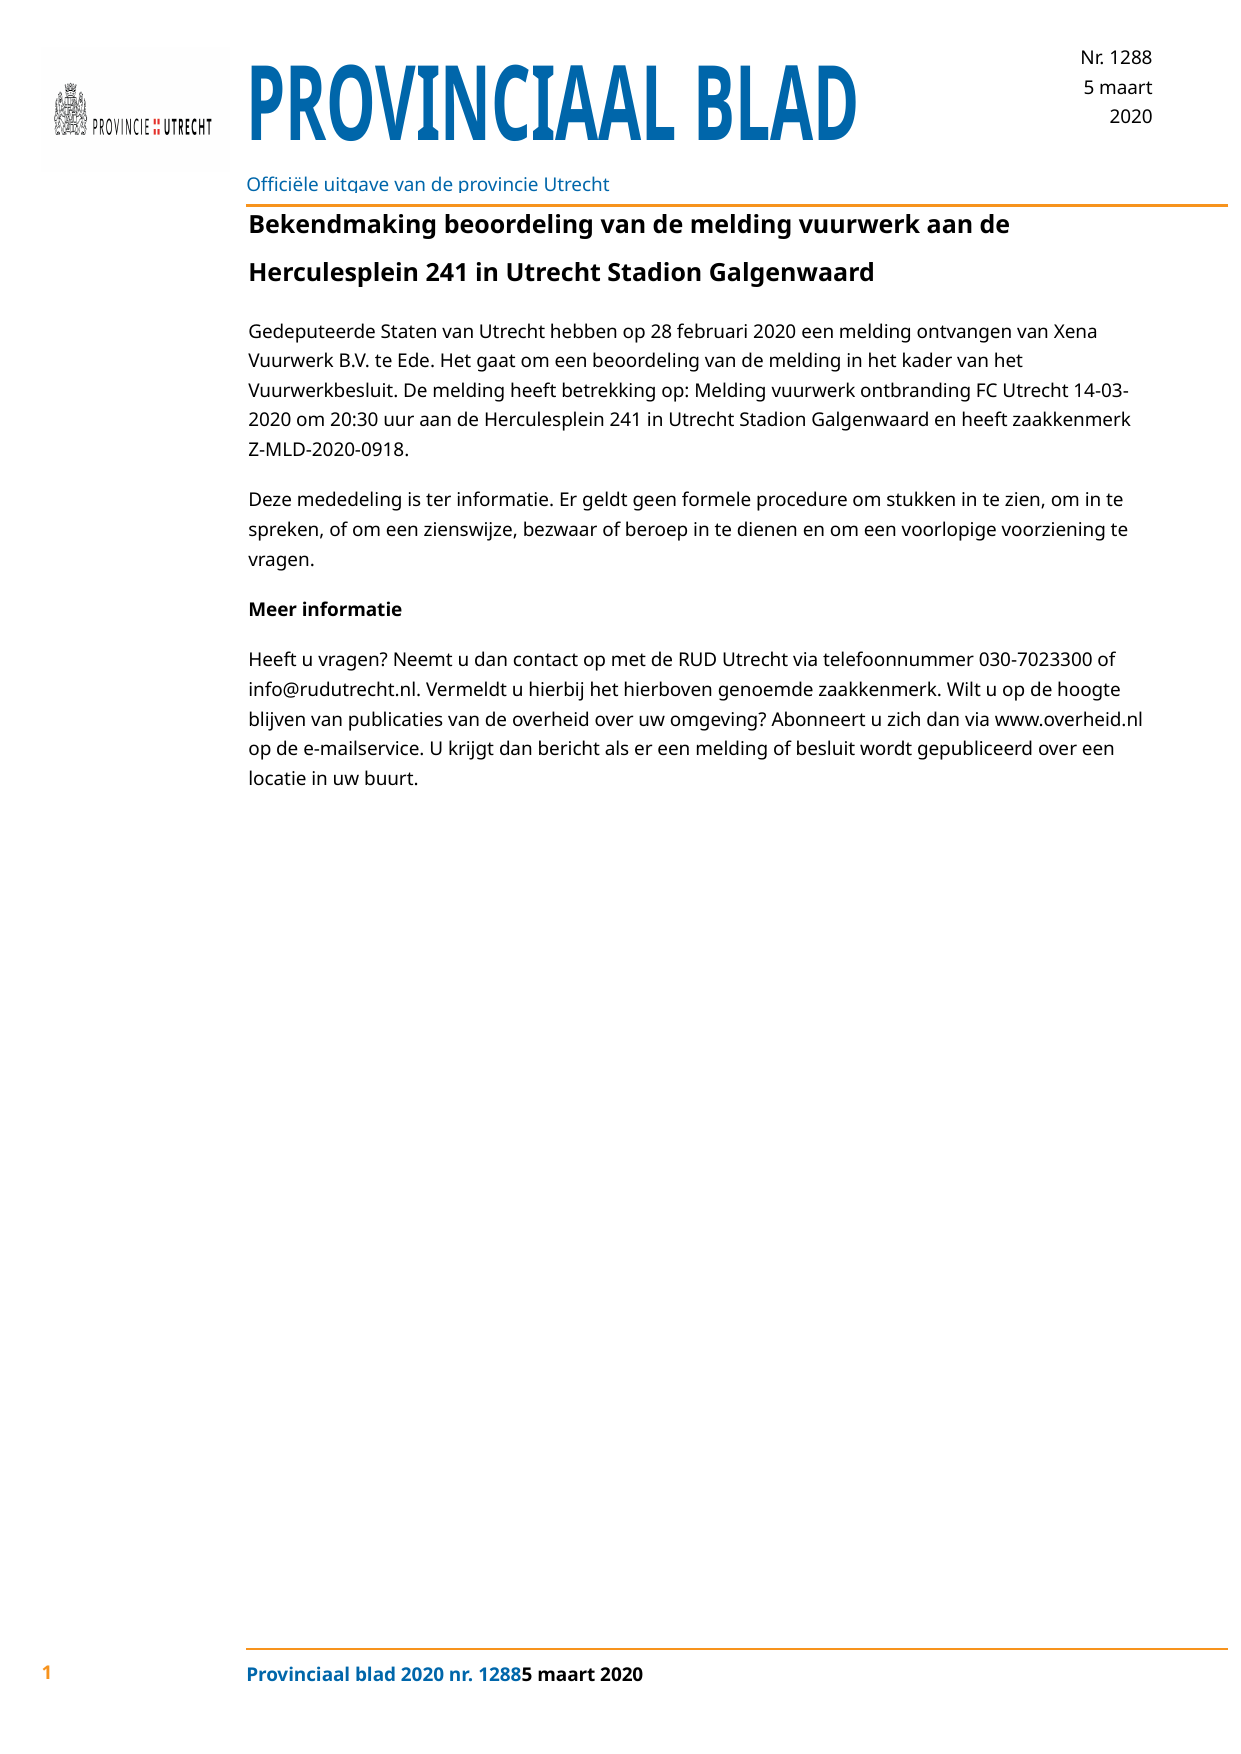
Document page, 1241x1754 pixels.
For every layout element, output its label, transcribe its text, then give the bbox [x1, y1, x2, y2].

text Meer informatie [248, 596, 1152, 622]
text Heeft u vragen? Neemt u dan contact op met de RUD Utrecht via telefoonnummer 030-7023300 of info@rudutrecht.nl. Vermeldt u hierbij het hierboven genoemde zaakkenmerk. Wilt u op de hoogte blijven van publicaties van de overheid over uw omgeving? Abonneert u zich dan via www.overheid.nl op de e-mailservice. U krijgt dan bericht als er een melding of besluit wordt gepubliceerd over een locatie in uw buurt. [248, 647, 1152, 791]
text Deze mededeling is ter informatie. Er geldt geen formele procedure om stukken in te zien, om in te spreken, of om een zienswijze, bezwaar of beroep in te dienen en om een voorlopige voorziening te vragen. [248, 487, 1152, 572]
picture [41, 47, 231, 172]
text Gedeputeerde Staten van Utrecht hebben op 28 februari 2020 een melding ontvangen van Xena Vuurwerk B.V. te Ede. Het gaat om een beoordeling van de melding in het kader van het Vuurwerkbesluit. De melding heeft betrekking op: Melding vuurwerk ontbranding FC Utrecht 14-03-2020 om 20:30 uur aan de Herculesplein 241 in Utrecht Stadion Galgenwaard en heeft zaakkenmerk Z-MLD-2020-0918. [248, 318, 1152, 462]
text Bekendmaking beoordeling van de melding vuurwerk aan de Herculesplein 241 in Utrecht Stadion Galgenwaard [248, 207, 1152, 288]
